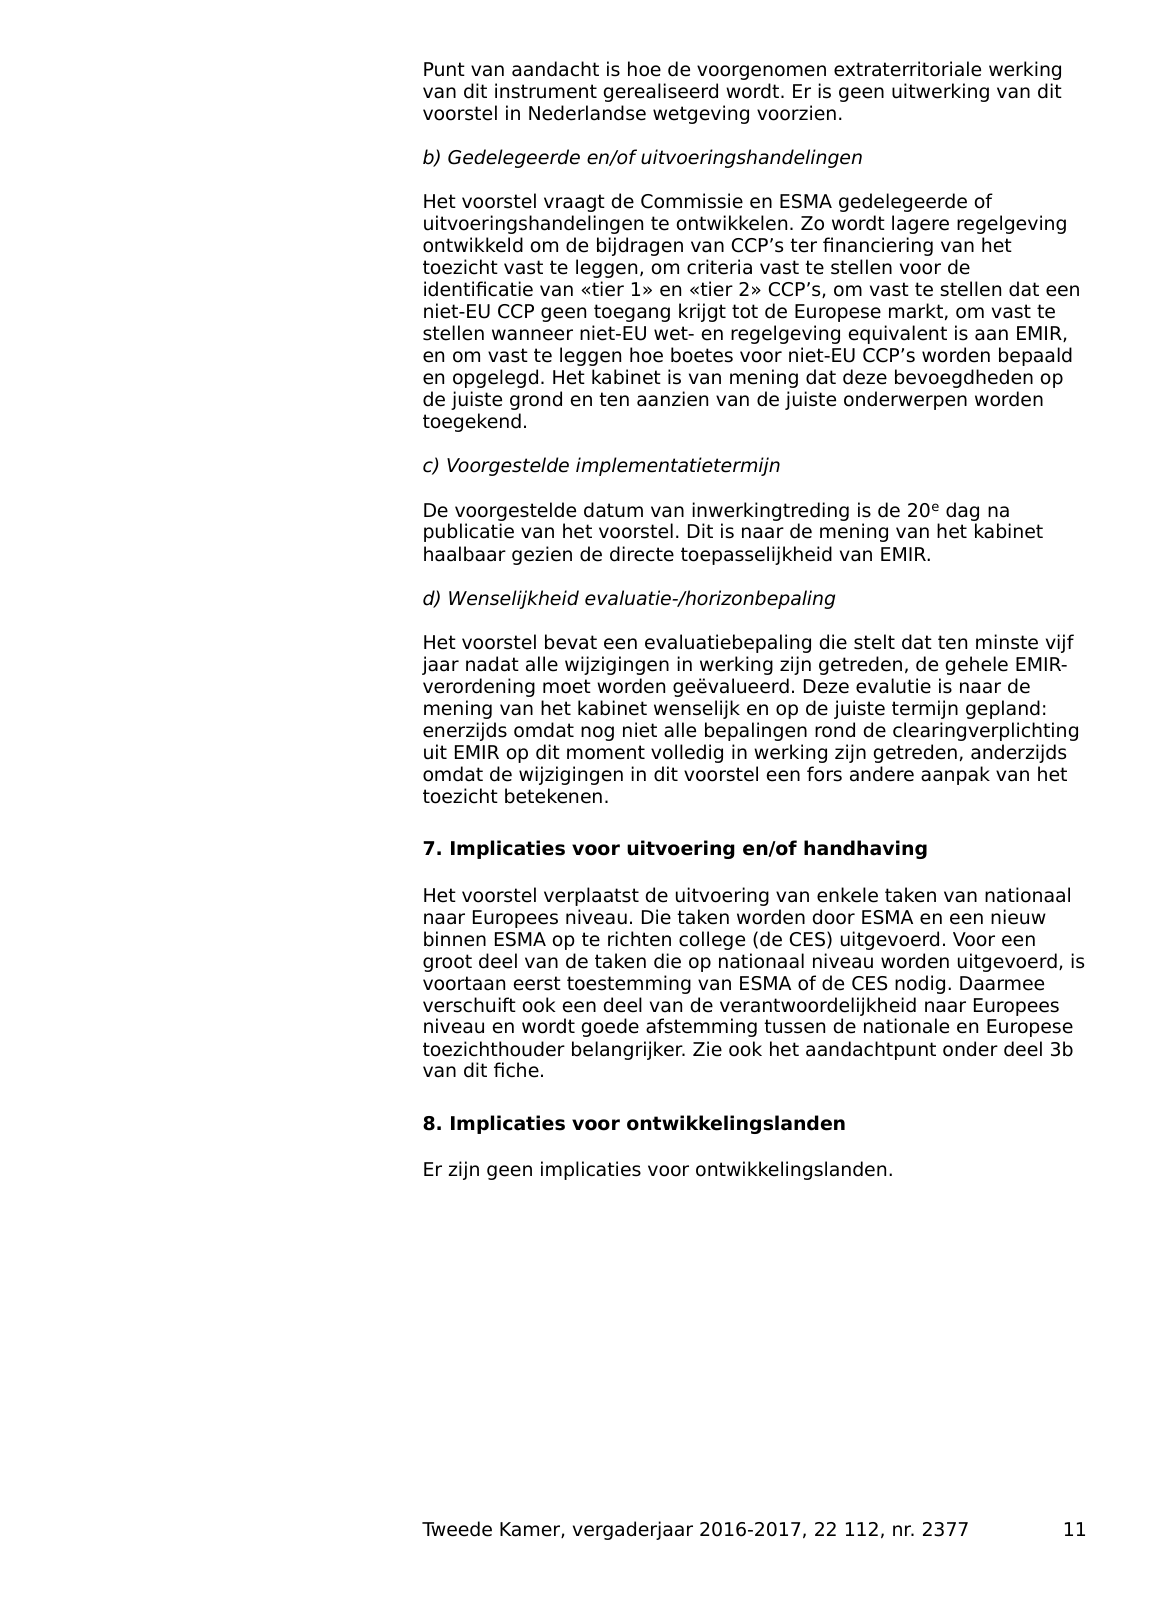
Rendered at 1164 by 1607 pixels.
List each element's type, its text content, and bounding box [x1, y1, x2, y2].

subtitle 7. Implicaties voor uitvoering en/of handhaving [422, 838, 1087, 859]
text Punt van aandacht is hoe de voorgenomen extraterritoriale werking van dit instrument gerealiseerd wordt. Er is geen uitwerking van dit voorstel in Nederlandse wetgeving voorzien. [422, 59, 1087, 125]
subtitle c) Voorgestelde implementatietermijn [422, 455, 1087, 477]
text De voorgestelde datum van inwerkingtreding is de 20e dag na publicatie van het voorstel. Dit is naar de mening van het kabinet haalbaar gezien de directe toepasselijkheid van EMIR. [422, 499, 1087, 565]
text Het voorstel verplaatst de uitvoering van enkele taken van nationaal naar Europees niveau. Die taken worden door ESMA en een nieuw binnen ESMA op te richten college (de CES) uitgevoerd. Voor een groot deel van de taken die op nationaal niveau worden uitgevoerd, is voortaan eerst toestemming van ESMA of de CES nodig. Daarmee verschuift ook een deel van de verantwoordelijkheid naar Europees niveau en wordt goede afstemming tussen de nationale en Europese toezichthouder belangrijker. Zie ook het aandachtpunt onder deel 3b van dit fiche. [422, 884, 1087, 1082]
subtitle b) Gedelegeerde en/of uitvoeringshandelingen [422, 147, 1087, 169]
subtitle d) Wenselijkheid evaluatie-/horizonbepaling [422, 588, 1087, 609]
subtitle 8. Implicaties voor ontwikkelingslanden [422, 1112, 1087, 1134]
text Het voorstel bevat een evaluatiebepaling die stelt dat ten minste vijf jaar nadat alle wijzigingen in werking zijn getreden, de gehele EMIR-verordening moet worden geëvalueerd. Deze evalutie is naar de mening van het kabinet wenselijk en op de juiste termijn gepland: enerzijds omdat nog niet alle bepalingen rond de clearingverplichting uit EMIR op dit moment volledig in werking zijn getreden, anderzijds omdat de wijzigingen in dit voorstel een fors andere aanpak van het toezicht betekenen. [422, 632, 1087, 808]
text Het voorstel vraagt de Commissie en ESMA gedelegeerde of uitvoeringshandelingen te ontwikkelen. Zo wordt lagere regelgeving ontwikkeld om de bijdragen van CCP’s ter financiering van het toezicht vast te leggen, om criteria vast te stellen voor de identificatie van «tier 1» en «tier 2» CCP’s, om vast te stellen dat een niet-EU CCP geen toegang krijgt tot de Europese markt, om vast te stellen wanneer niet-EU wet- en regelgeving equivalent is aan EMIR, en om vast te leggen hoe boetes voor niet-EU CCP’s worden bepaald en opgelegd. Het kabinet is van mening dat deze bevoegdheden op de juiste grond en ten aanzien van de juiste onderwerpen worden toegekend. [422, 191, 1087, 433]
text Er zijn geen implicaties voor ontwikkelingslanden. [422, 1159, 1087, 1181]
